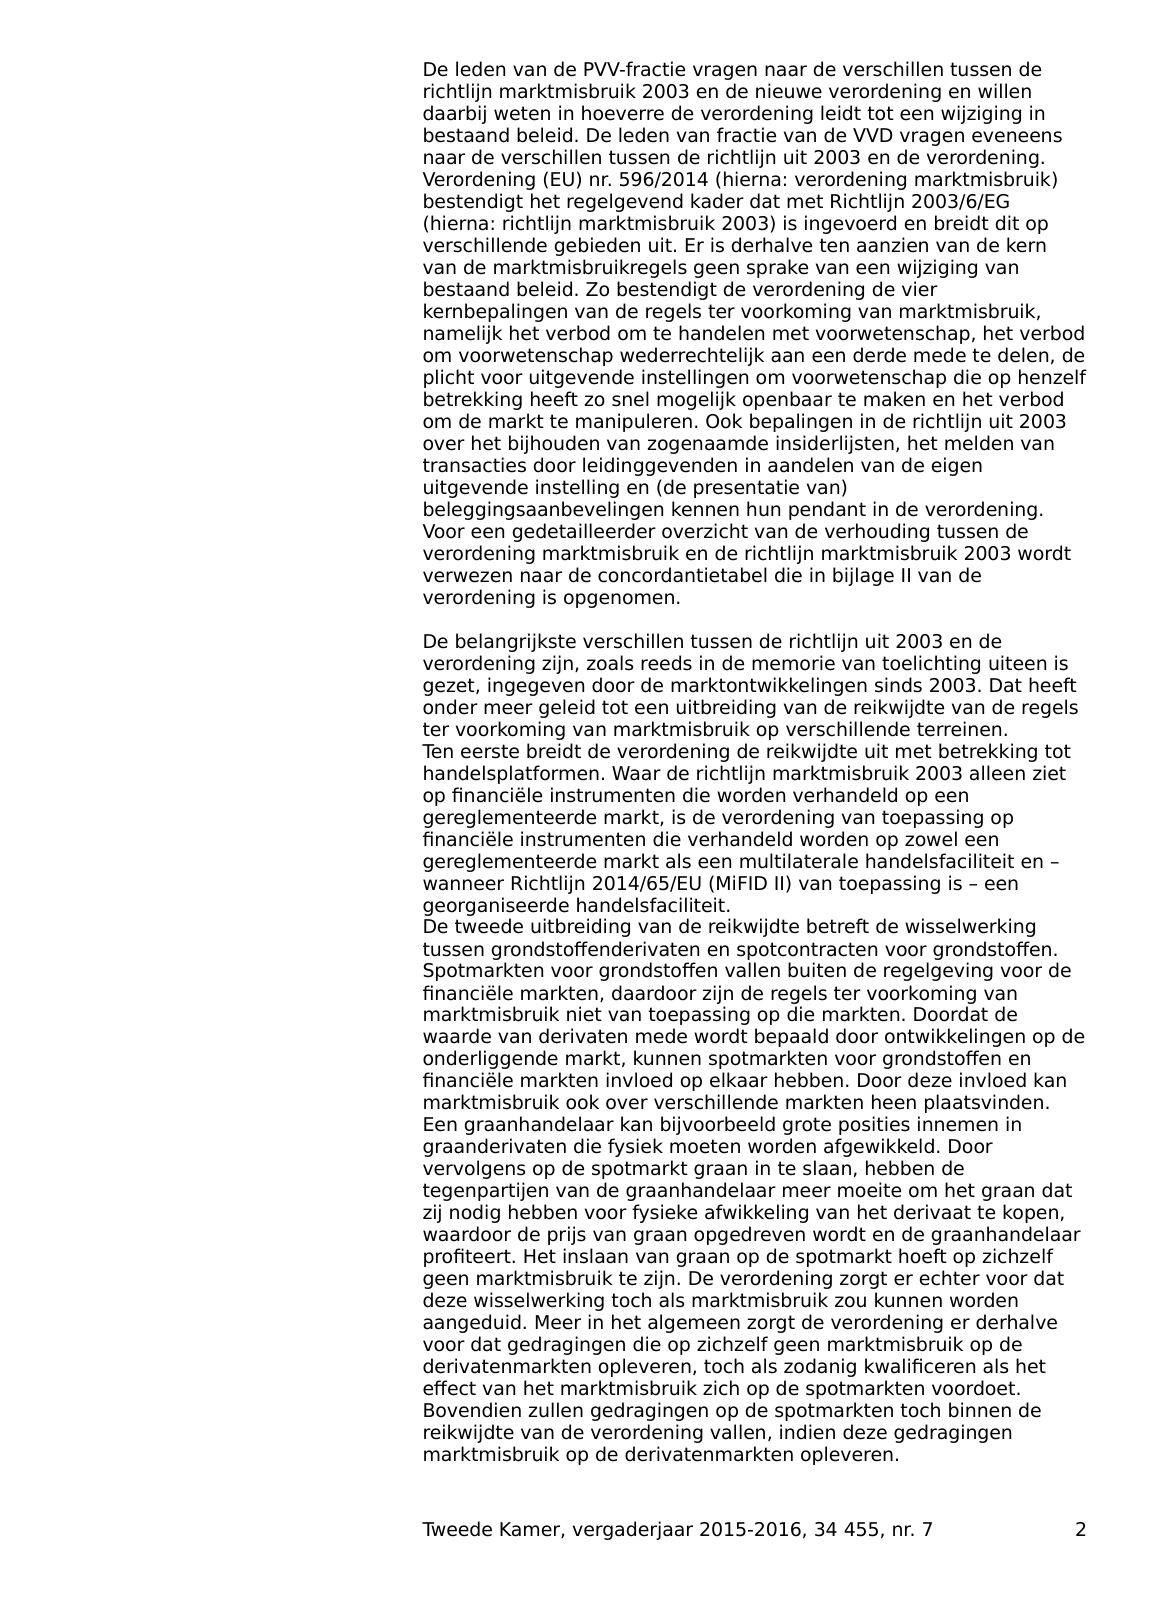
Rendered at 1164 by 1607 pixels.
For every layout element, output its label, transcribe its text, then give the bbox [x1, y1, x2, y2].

text De leden van de PVV-fractie vragen naar de verschillen tussen de richtlijn marktmisbruik 2003 en de nieuwe verordening en willen daarbij weten in hoeverre de verordening leidt tot een wijziging in bestaand beleid. De leden van fractie van de VVD vragen eveneens naar de verschillen tussen de richtlijn uit 2003 en de verordening. [422, 59, 1087, 169]
text Verordening (EU) nr. 596/2014 (hierna: verordening marktmisbruik) bestendigt het regelgevend kader dat met Richtlijn 2003/6/EG (hierna: richtlijn marktmisbruik 2003) is ingevoerd en breidt dit op verschillende gebieden uit. Er is derhalve ten aanzien van de kern van de marktmisbruikregels geen sprake van een wijziging van bestaand beleid. Zo bestendigt de verordening de vier kernbepalingen van de regels ter voorkoming van marktmisbruik, namelijk het verbod om te handelen met voorwetenschap, het verbod om voorwetenschap wederrechtelijk aan een derde mede te delen, de plicht voor uitgevende instellingen om voorwetenschap die op henzelf betrekking heeft zo snel mogelijk openbaar te maken en het verbod om de markt te manipuleren. Ook bepalingen in de richtlijn uit 2003 over het bijhouden van zogenaamde insiderlijsten, het melden van transacties door leidinggevenden in aandelen van de eigen uitgevende instelling en (de presentatie van) beleggingsaanbevelingen kennen hun pendant in de verordening. Voor een gedetailleerder overzicht van de verhouding tussen de verordening marktmisbruik en de richtlijn marktmisbruik 2003 wordt verwezen naar de concordantietabel die in bijlage II van de verordening is opgenomen. [422, 169, 1087, 608]
text De tweede uitbreiding van de reikwijdte betreft de wisselwerking tussen grondstoffenderivaten en spotcontracten voor grondstoffen. Spotmarkten voor grondstoffen vallen buiten de regelgeving voor de financiële markten, daardoor zijn de regels ter voorkoming van marktmisbruik niet van toepassing op die markten. Doordat de waarde van derivaten mede wordt bepaald door ontwikkelingen op de onderliggende markt, kunnen spotmarkten voor grondstoffen en financiële markten invloed op elkaar hebben. Door deze invloed kan marktmisbruik ook over verschillende markten heen plaatsvinden. Een graanhandelaar kan bijvoorbeeld grote posities innemen in graanderivaten die fysiek moeten worden afgewikkeld. Door vervolgens op de spotmarkt graan in te slaan, hebben de tegenpartijen van de graanhandelaar meer moeite om het graan dat zij nodig hebben voor fysieke afwikkeling van het derivaat te kopen, waardoor de prijs van graan opgedreven wordt en de graanhandelaar profiteert. Het inslaan van graan op de spotmarkt hoeft op zichzelf geen marktmisbruik te zijn. De verordening zorgt er echter voor dat deze wisselwerking toch als marktmisbruik zou kunnen worden aangeduid. Meer in het algemeen zorgt de verordening er derhalve voor dat gedragingen die op zichzelf geen marktmisbruik op de derivatenmarkten opleveren, toch als zodanig kwalificeren als het effect van het marktmisbruik zich op de spotmarkten voordoet. Bovendien zullen gedragingen op de spotmarkten toch binnen de reikwijdte van de verordening vallen, indien deze gedragingen marktmisbruik op de derivatenmarkten opleveren. [422, 916, 1087, 1466]
text De belangrijkste verschillen tussen de richtlijn uit 2003 en de verordening zijn, zoals reeds in de memorie van toelichting uiteen is gezet, ingegeven door de marktontwikkelingen sinds 2003. Dat heeft onder meer geleid tot een uitbreiding van de reikwijdte van de regels ter voorkoming van marktmisbruik op verschillende terreinen. [422, 631, 1087, 741]
text Ten eerste breidt de verordening de reikwijdte uit met betrekking tot handelsplatformen. Waar de richtlijn marktmisbruik 2003 alleen ziet op financiële instrumenten die worden verhandeld op een gereglementeerde markt, is de verordening van toepassing op financiële instrumenten die verhandeld worden op zowel een gereglementeerde markt als een multilaterale handelsfaciliteit en – wanneer Richtlijn 2014/65/EU (MiFID II) van toepassing is – een georganiseerde handelsfaciliteit. [422, 741, 1087, 916]
